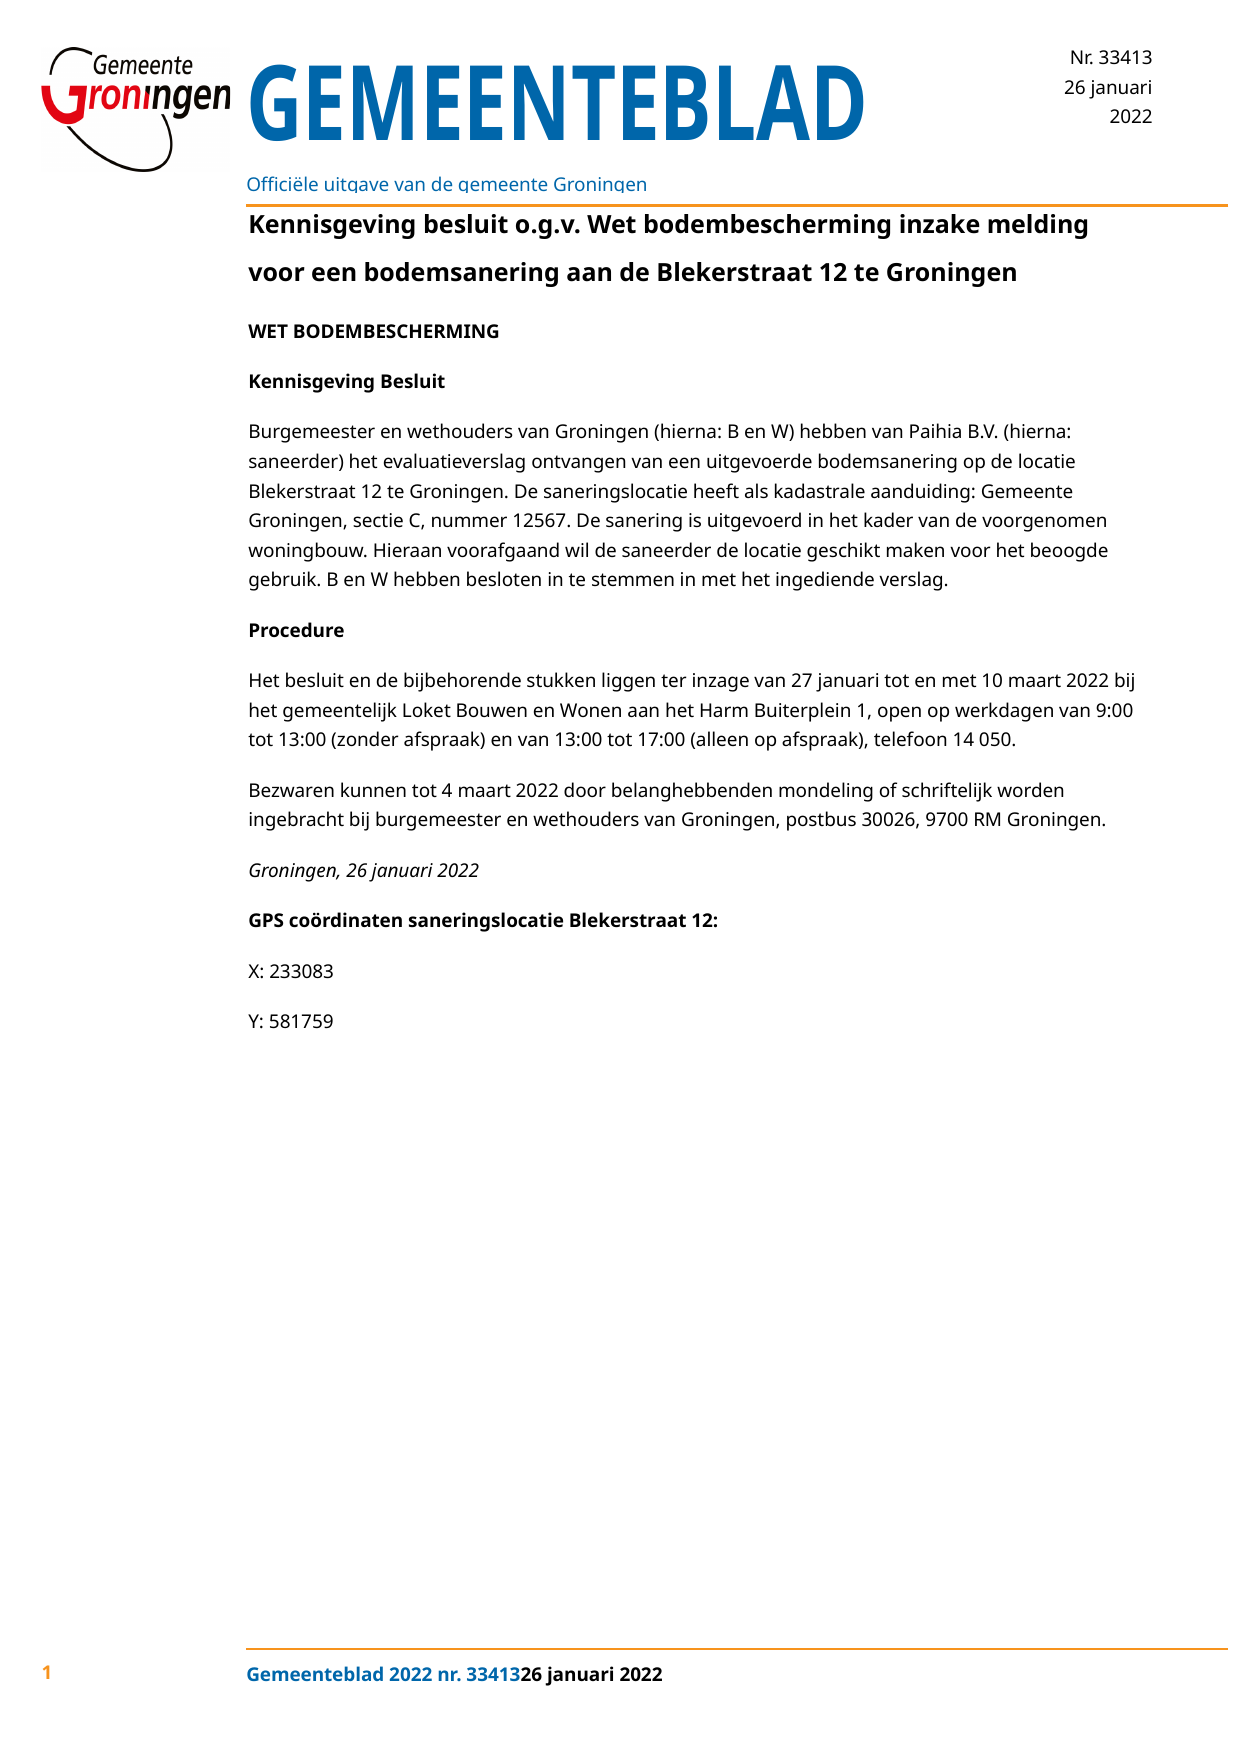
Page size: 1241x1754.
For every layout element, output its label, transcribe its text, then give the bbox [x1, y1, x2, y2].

text Procedure [248, 617, 1152, 643]
picture [41, 47, 231, 172]
text Burgemeester en wethouders van Groningen (hierna: B en W) hebben van Paihia B.V. (hierna: saneerder) het evaluatieverslag ontvangen van een uitgevoerde bodemsanering op de locatie Blekerstraat 12 te Groningen. De saneringslocatie heeft als kadastrale aanduiding: Gemeente Groningen, sectie C, nummer 12567. De sanering is uitgevoerd in het kader van de voorgenomen woningbouw. Hieraan voorafgaand wil de saneerder de locatie geschikt maken voor het beoogde gebruik. B en W hebben besloten in te stemmen in met het ingediende verslag. [248, 419, 1152, 592]
text Y: 581759 [248, 1008, 1152, 1034]
text WET BODEMBESCHERMING [248, 318, 1152, 344]
text GPS coördinaten saneringslocatie Blekerstraat 12: [248, 907, 1152, 933]
text Groningen, 26 januari 2022 [248, 857, 1152, 883]
text X: 233083 [248, 958, 1152, 984]
text Bezwaren kunnen tot 4 maart 2022 door belanghebbenden mondeling of schriftelijk worden ingebracht bij burgemeester en wethouders van Groningen, postbus 30026, 9700 RM Groningen. [248, 777, 1152, 832]
text Kennisgeving besluit o.g.v. Wet bodembescherming inzake melding voor een bodemsanering aan de Blekerstraat 12 te Groningen [248, 207, 1152, 288]
text Het besluit en de bijbehorende stukken liggen ter inzage van 27 januari tot en met 10 maart 2022 bij het gemeentelijk Loket Bouwen en Wonen aan het Harm Buiterplein 1, open op werkdagen van 9:00 tot 13:00 (zonder afspraak) en van 13:00 tot 17:00 (alleen op afspraak), telefoon 14 050. [248, 667, 1152, 752]
text Kennisgeving Besluit [248, 368, 1152, 394]
